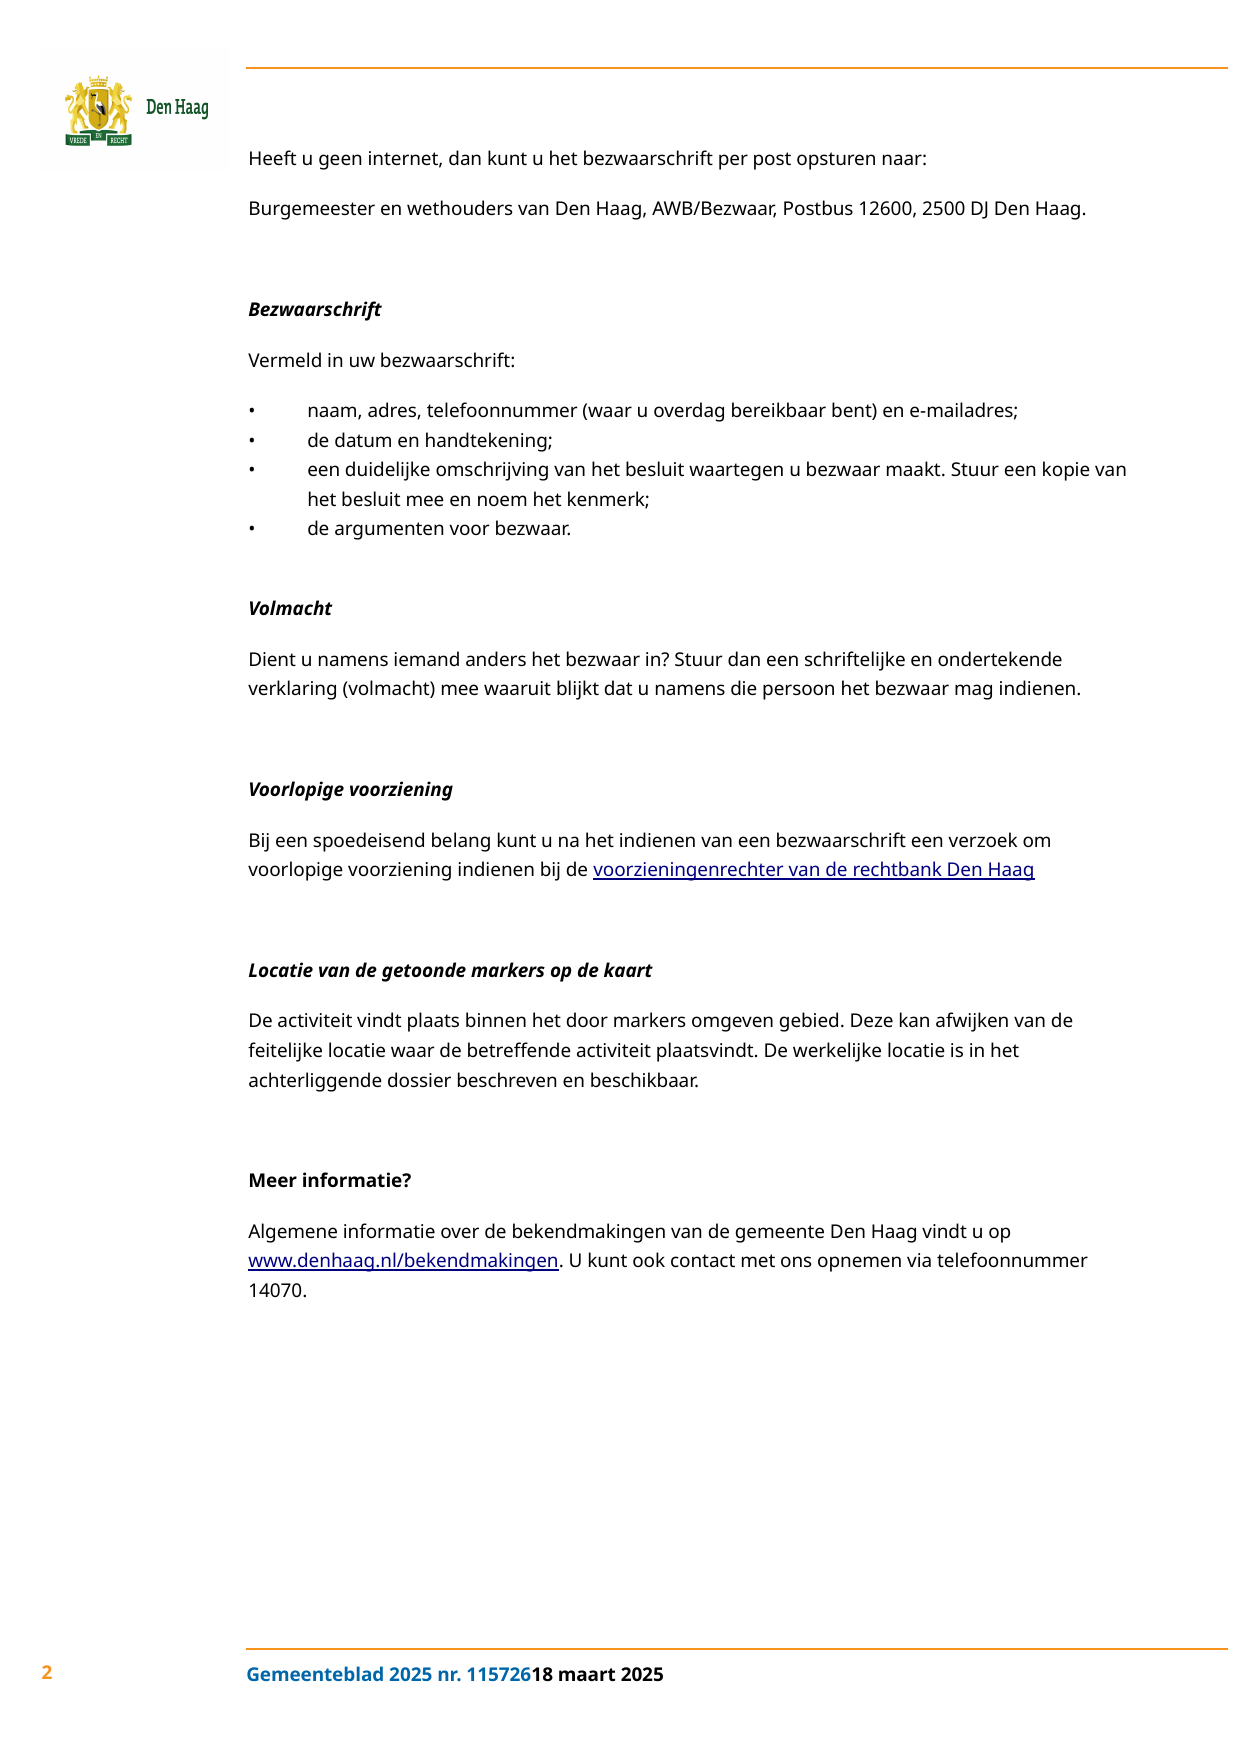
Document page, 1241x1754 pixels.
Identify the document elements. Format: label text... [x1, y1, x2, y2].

text Bij een spoedeisend belang kunt u na het indienen van een bezwaarschrift een verzoek om voorlopige voorziening indienen bij de voorzieningenrechter van de rechtbank Den Haag [248, 827, 1152, 882]
text Heeft u geen internet, dan kunt u het bezwaarschrift per post opsturen naar: [248, 145, 1152, 171]
picture [41, 47, 231, 172]
list de argumenten voor bezwaar. [248, 516, 1152, 541]
text Volmacht [248, 596, 1152, 621]
text Meer informatie? [248, 1168, 1152, 1193]
text Burgemeester en wethouders van Den Haag, AWB/Bezwaar, Postbus 12600, 2500 DJ Den Haag. [248, 196, 1152, 221]
list een duidelijke omschrijving van het besluit waartegen u bezwaar maakt. Stuur een kopie van het besluit mee en noem het kenmerk; [248, 456, 1152, 512]
text De activiteit vindt plaats binnen het door markers omgeven gebied. Deze kan afwijken van de feitelijke locatie waar de betreffende activiteit plaatsvindt. De werkelijke locatie is in het achterliggende dossier beschreven en beschikbaar. [248, 1008, 1152, 1093]
list de datum en handtekening; [248, 427, 1152, 453]
text Locatie van de getoonde markers op de kaart [248, 957, 1152, 983]
text Vermeld in uw bezwaarschrift: [248, 347, 1152, 373]
text Dient u namens iemand anders het bezwaar in? Stuur dan een schriftelijke en ondertekende verklaring (volmacht) mee waaruit blijkt dat u namens die persoon het bezwaar mag indienen. [248, 646, 1152, 701]
list naam, adres, telefoonnummer (waar u overdag bereikbaar bent) en e-mailadres; [248, 397, 1152, 423]
text Bezwaarschrift [248, 296, 1152, 322]
text Algemene informatie over de bekendmakingen van de gemeente Den Haag vindt u op www.denhaag.nl/bekendmakingen. U kunt ook contact met ons opnemen via telefoonnummer 14070. [248, 1218, 1152, 1303]
text Voorlopige voorziening [248, 776, 1152, 802]
